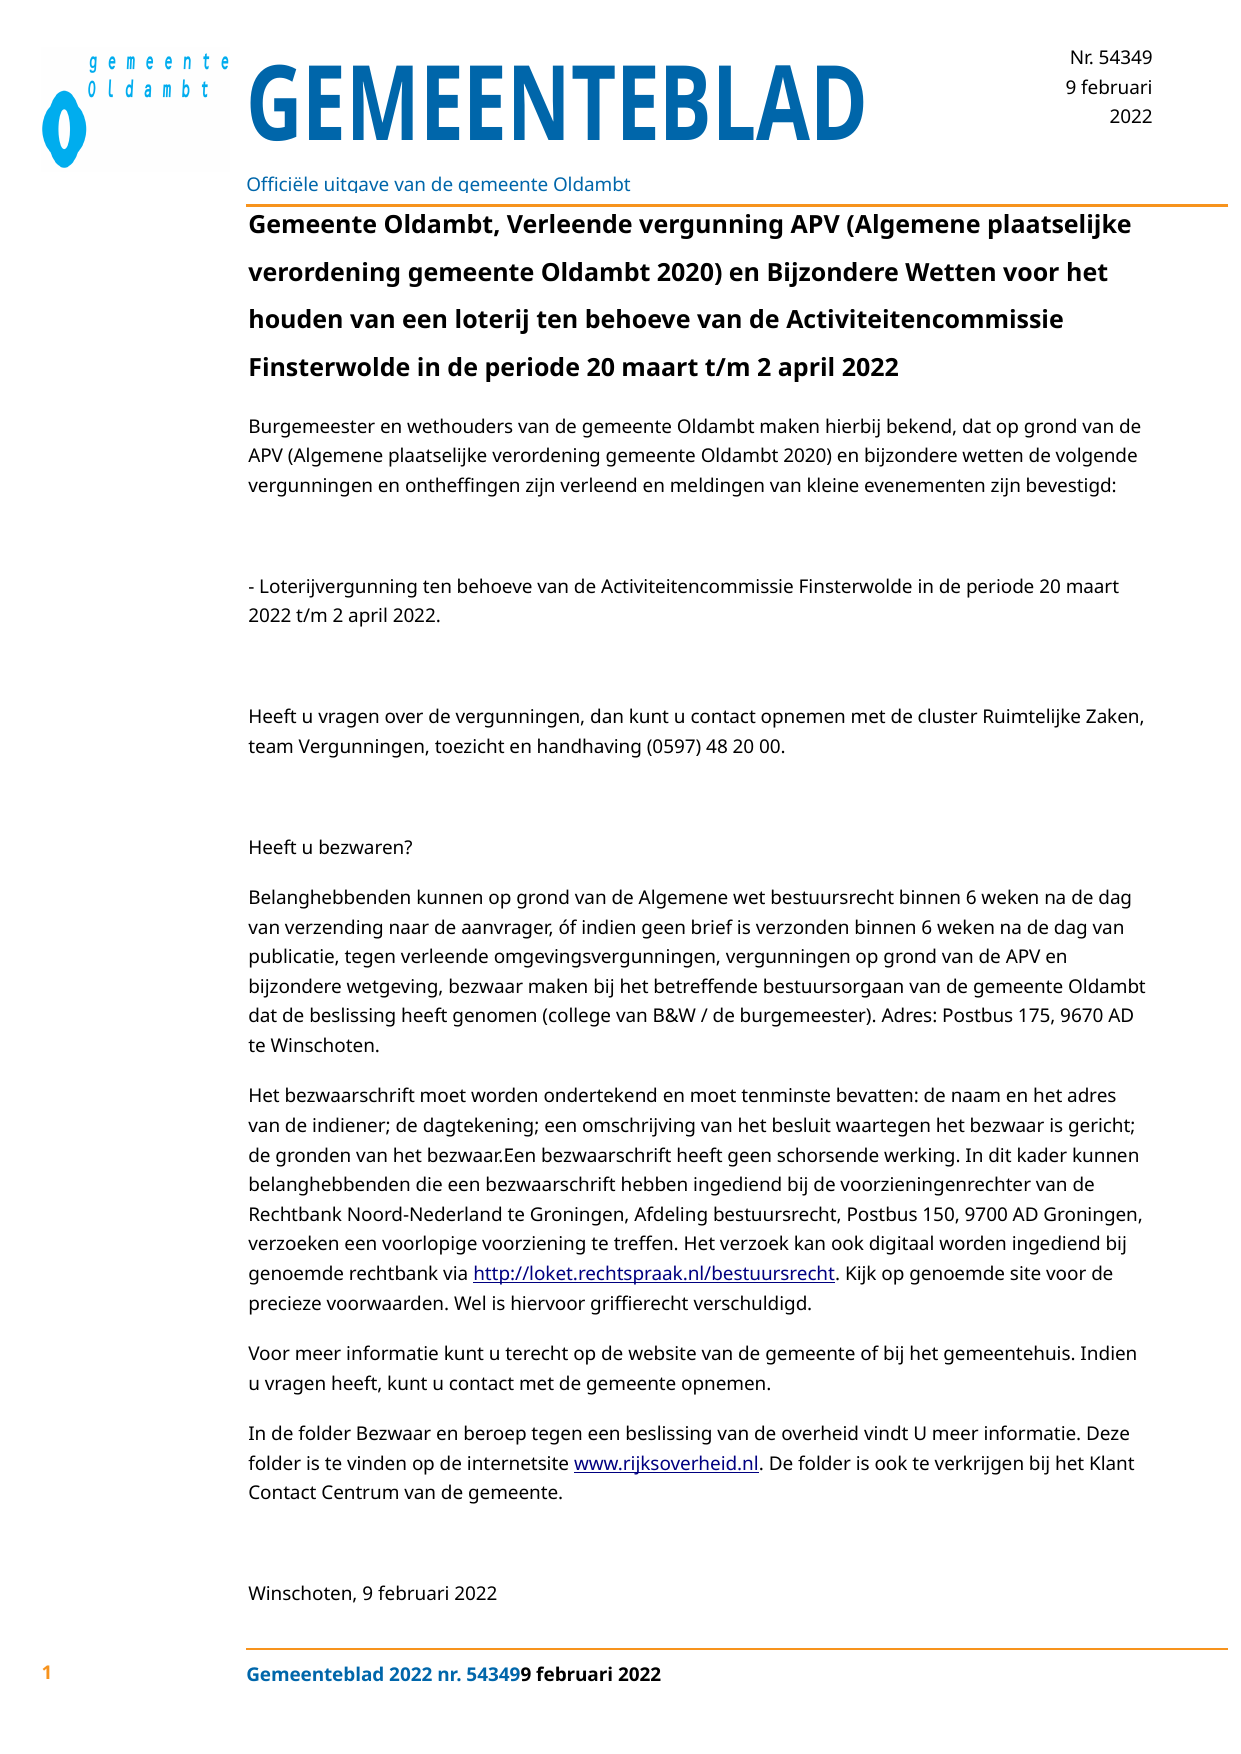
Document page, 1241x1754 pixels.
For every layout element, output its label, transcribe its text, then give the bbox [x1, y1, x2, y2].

text Belanghebbenden kunnen op grond van de Algemene wet bestuursrecht binnen 6 weken na de dag van verzending naar de aanvrager, óf indien geen brief is verzonden binnen 6 weken na de dag van publicatie, tegen verleende omgevingsvergunningen, vergunningen op grond van de APV en bijzondere wetgeving, bezwaar maken bij het betreffende bestuursorgaan van de gemeente Oldambt dat de beslissing heeft genomen (college van B&W / de burgemeester). Adres: Postbus 175, 9670 AD te Winschoten. [248, 884, 1152, 1058]
text Heeft u bezwaren? [248, 834, 1152, 860]
text Het bezwaarschrift moet worden ondertekend en moet tenminste bevatten: de naam en het adres van de indiener; de dagtekening; een omschrijving van het besluit waartegen het bezwaar is gericht; de gronden van het bezwaar.Een bezwaarschrift heeft geen schorsende werking. In dit kader kunnen belanghebbenden die een bezwaarschrift hebben ingediend bij de voorzieningenrechter van de Rechtbank Noord-Nederland te Groningen, Afdeling bestuursrecht, Postbus 150, 9700 AD Groningen, verzoeken een voorlopige voorziening te treffen. Het verzoek kan ook digitaal worden ingediend bij genoemde rechtbank via http://loket.rechtspraak.nl/bestuursrecht. Kijk op genoemde site voor de precieze voorwaarden. Wel is hiervoor griffierecht verschuldigd. [248, 1083, 1152, 1316]
text Burgemeester en wethouders van de gemeente Oldambt maken hierbij bekend, dat op grond van de APV (Algemene plaatselijke verordening gemeente Oldambt 2020) en bijzondere wetten de volgende vergunningen en ontheffingen zijn verleend en meldingen van kleine evenementen zijn bevestigd: [248, 413, 1152, 498]
text - Loterijvergunning ten behoeve van de Activiteitencommissie Finsterwolde in de periode 20 maart 2022 t/m 2 april 2022. [248, 573, 1152, 628]
text Gemeente Oldambt, Verleende vergunning APV (Algemene plaatselijke verordening gemeente Oldambt 2020) en Bijzondere Wetten voor het houden van een loterij ten behoeve van de Activiteitencommissie Finsterwolde in de periode 20 maart t/m 2 april 2022 [248, 207, 1152, 384]
picture [41, 47, 231, 172]
text Heeft u vragen over de vergunningen, dan kunt u contact opnemen met de cluster Ruimtelijke Zaken, team Vergunningen, toezicht en handhaving (0597) 48 20 00. [248, 703, 1152, 759]
text Voor meer informatie kunt u terecht op de website van de gemeente of bij het gemeentehuis. Indien u vragen heeft, kunt u contact met de gemeente opnemen. [248, 1340, 1152, 1396]
text Winschoten, 9 februari 2022 [248, 1580, 1152, 1606]
text In de folder Bezwaar en beroep tegen een beslissing van de overheid vindt U meer informatie. Deze folder is te vinden op de internetsite www.rijksoverheid.nl. De folder is ook te verkrijgen bij het Klant Contact Centrum van de gemeente. [248, 1420, 1152, 1505]
